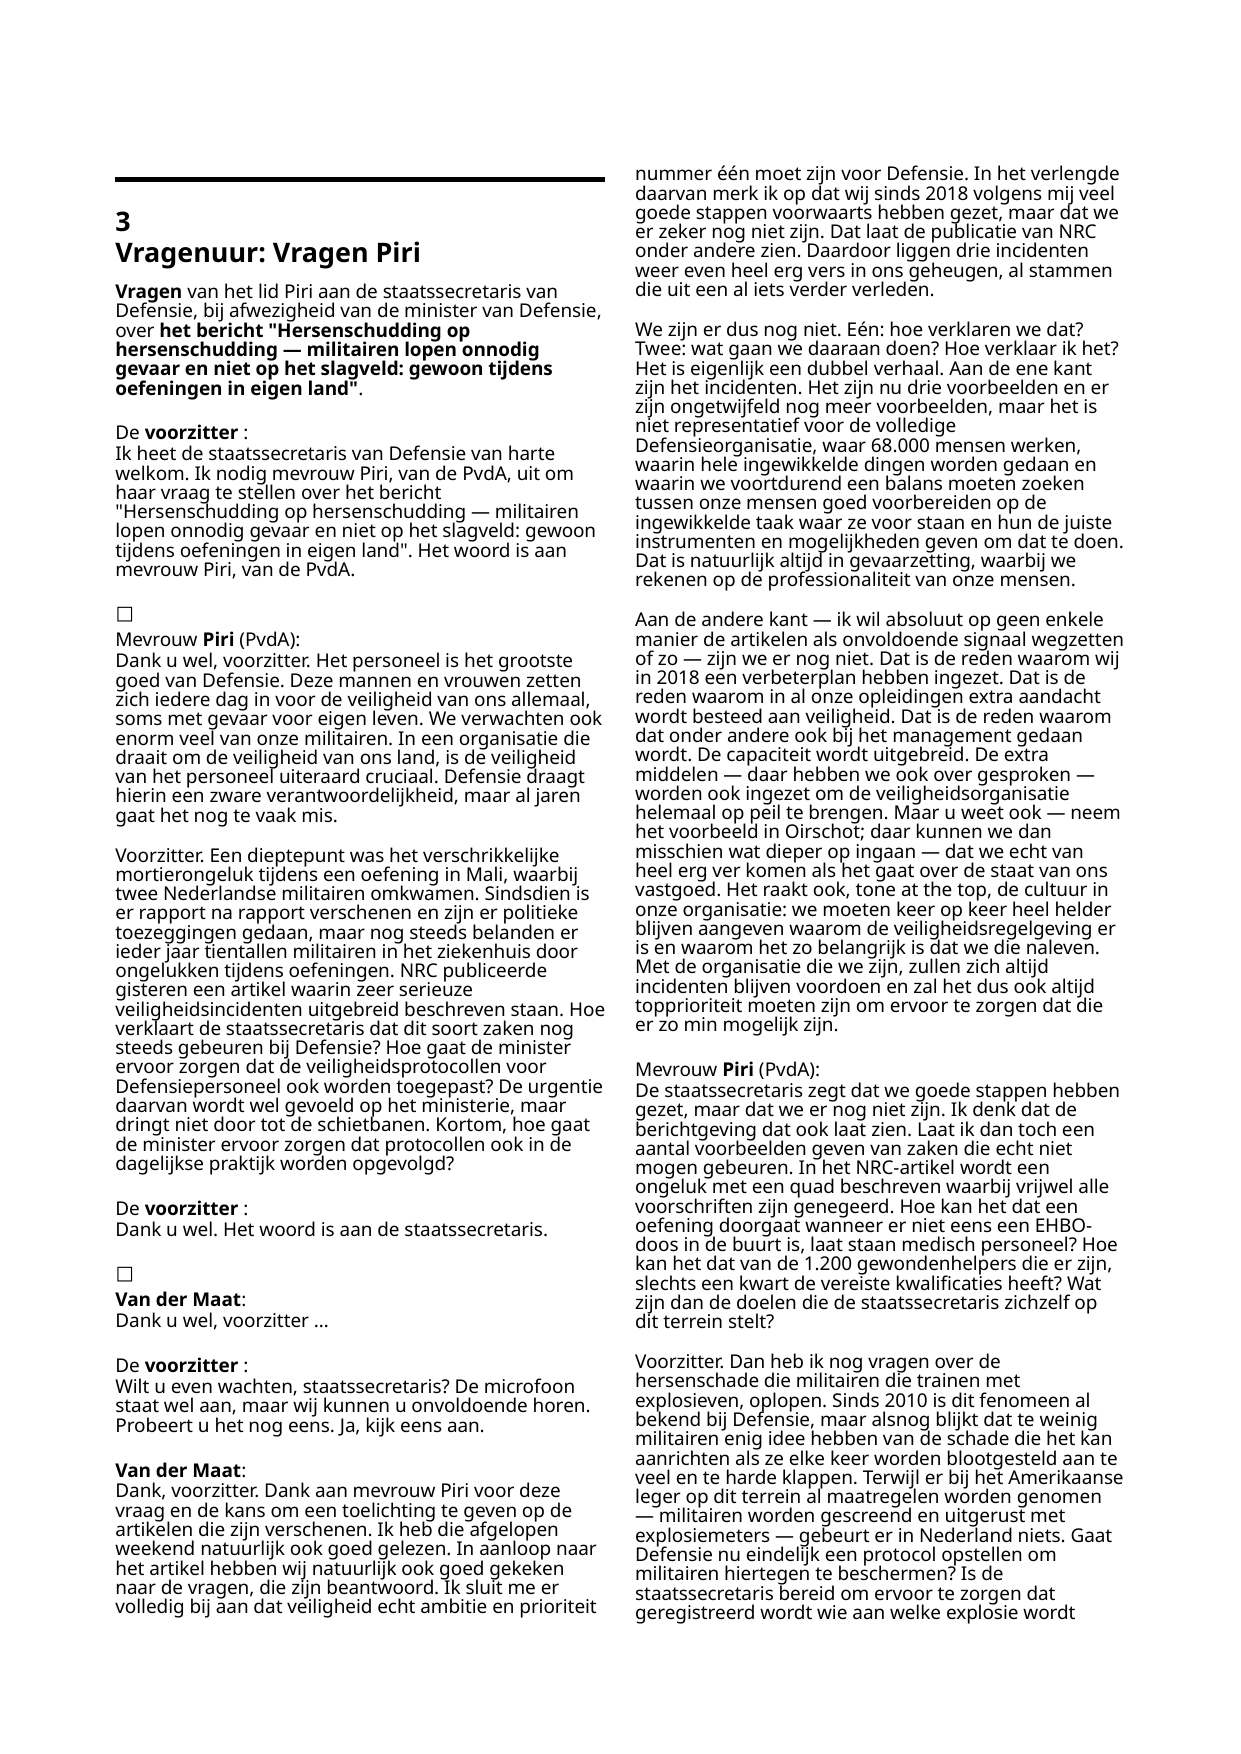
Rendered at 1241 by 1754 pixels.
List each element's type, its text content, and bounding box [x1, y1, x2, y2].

text ⬜ [115, 601, 605, 627]
text Van der Maat: [115, 1287, 605, 1312]
text Van der Maat: [115, 1457, 605, 1482]
text Dank u wel, voorzitter … [115, 1312, 605, 1332]
text Aan de andere kant — ik wil absoluut op geen enkele manier de artikelen als onvoldoende signaal wegzetten of zo — zijn we er nog niet. Dat is de reden waarom wij in 2018 een verbeterplan hebben ingezet. Dat is de reden waarom in al onze opleidingen extra aandacht wordt besteed aan veiligheid. Dat is de reden waarom dat onder andere ook bij het management gedaan wordt. De capaciteit wordt uitgebreid. De extra middelen — daar hebben we ook over gesproken — worden ook ingezet om de veiligheidsorganisatie helemaal op peil te brengen. Maar u weet ook — neem het voorbeeld in Oirschot; daar kunnen we dan misschien wat dieper op ingaan — dat we echt van heel erg ver komen als het gaat over de staat van ons vastgoed. Het raakt ook, tone at the top, de cultuur in onze organisatie: we moeten keer op keer heel helder blijven aangeven waarom de veiligheidsregelgeving er is en waarom het zo belangrijk is dat we die naleven. Met de organisatie die we zijn, zullen zich altijd incidenten blijven voordoen en zal het dus ook altijd topprioriteit moeten zijn om ervoor te zorgen dat die er zo min mogelijk zijn. [635, 611, 1125, 1035]
text Mevrouw Piri (PvdA): [635, 1056, 1125, 1082]
text De voorzitter : [115, 419, 605, 445]
text Dank u wel, voorzitter. Het personeel is het grootste goed van Defensie. Deze mannen en vrouwen zetten zich iedere dag in voor de veiligheid van ons allemaal, soms met gevaar voor eigen leven. We verwachten ook enorm veel van onze militairen. In een organisatie die draait om de veiligheid van ons land, is de veiligheid van het personeel uiteraard cruciaal. Defensie draagt hierin een zware verantwoordelijkheid, maar al jaren gaat het nog te vaak mis. [115, 652, 605, 826]
text Dank u wel. Het woord is aan de staatssecretaris. [115, 1221, 605, 1240]
text Vragen van het lid Piri aan de staatssecretaris van Defensie, bij afwezigheid van de minister van Defensie, over het bericht "Hersenschudding op hersenschudding — militairen lopen onnodig gevaar en niet op het slagveld: gewoon tijdens oefeningen in eigen land". [115, 283, 605, 399]
text De voorzitter : [115, 1352, 605, 1378]
text Ik heet de staatssecretaris van Defensie van harte welkom. Ik nodig mevrouw Piri, van de PvdA, uit om haar vraag te stellen over het bericht "Hersenschudding op hersenschudding — militairen lopen onnodig gevaar en niet op het slagveld: gewoon tijdens oefeningen in eigen land". Het woord is aan mevrouw Piri, van de PvdA. [115, 445, 605, 580]
text Voorzitter. Dan heb ik nog vragen over de hersenschade die militairen die trainen met explosieven, oplopen. Sinds 2010 is dit fenomeen al bekend bij Defensie, maar alsnog blijkt dat te weinig militairen enig idee hebben van de schade die het kan aanrichten als ze elke keer worden blootgesteld aan te veel en te harde klappen. Terwijl er bij het Amerikaanse leger op dit terrein al maatregelen worden genomen — militairen worden gescreend en uitgerust met explosiemeters — gebeurt er in Nederland niets. Gaat Defensie nu eindelijk een protocol opstellen om militairen hiertegen te beschermen? Is de staatssecretaris bereid om ervoor te zorgen dat geregistreerd wordt wie aan welke explosie wordt [635, 1353, 1125, 1623]
text ⬜ [115, 1261, 605, 1287]
text nummer één moet zijn voor Defensie. In het verlengde daarvan merk ik op dat wij sinds 2018 volgens mij veel goede stappen voorwaarts hebben gezet, maar dat we er zeker nog niet zijn. Dat laat de publicatie van NRC onder andere zien. Daardoor liggen drie incidenten weer even heel erg vers in ons geheugen, al stammen die uit een al iets verder verleden. [635, 165, 1125, 300]
text Wilt u even wachten, staatssecretaris? De microfoon staat wel aan, maar wij kunnen u onvoldoende horen. Probeert u het nog eens. Ja, kijk eens aan. [115, 1378, 605, 1436]
text Mevrouw Piri (PvdA): [115, 627, 605, 652]
text Voorzitter. Een dieptepunt was het verschrikkelijke mortierongeluk tijdens een oefening in Mali, waarbij twee Nederlandse militairen omkwamen. Sindsdien is er rapport na rapport verschenen en zijn er politieke toezeggingen gedaan, maar nog steeds belanden er ieder jaar tientallen militairen in het ziekenhuis door ongelukken tijdens oefeningen. NRC publiceerde gisteren een artikel waarin zeer serieuze veiligheidsincidenten uitgebreid beschreven staan. Hoe verklaart de staatssecretaris dat dit soort zaken nog steeds gebeuren bij Defensie? Hoe gaat de minister ervoor zorgen dat de veiligheidsprotocollen voor Defensiepersoneel ook worden toegepast? De urgentie daarvan wordt wel gevoeld op het ministerie, maar dringt niet door tot de schietbanen. Kortom, hoe gaat de minister ervoor zorgen dat protocollen ook in de dagelijkse praktijk worden opgevolgd? [115, 847, 605, 1174]
text De staatssecretaris zegt dat we goede stappen hebben gezet, maar dat we er nog niet zijn. Ik denk dat de berichtgeving dat ook laat zien. Laat ik dan toch een aantal voorbeelden geven van zaken die echt niet mogen gebeuren. In het NRC-artikel wordt een ongeluk met een quad beschreven waarbij vrijwel alle voorschriften zijn genegeerd. Hoe kan het dat een oefening doorgaat wanneer er niet eens een EHBO-doos in de buurt is, laat staan medisch personeel? Hoe kan het dat van de 1.200 gewondenhelpers die er zijn, slechts een kwart de vereiste kwalificaties heeft? Wat zijn dan de doelen die de staatssecretaris zichzelf op dit terrein stelt? [635, 1082, 1125, 1332]
text Dank, voorzitter. Dank aan mevrouw Piri voor deze vraag en de kans om een toelichting te geven op de artikelen die zijn verschenen. Ik heb die afgelopen weekend natuurlijk ook goed gelezen. In aanloop naar het artikel hebben wij natuurlijk ook goed gekeken naar de vragen, die zijn beantwoord. Ik sluit me er volledig bij aan dat veiligheid echt ambitie en prioriteit [115, 1482, 605, 1617]
text Vragenuur: Vragen Piri [115, 239, 605, 283]
text 3 [115, 203, 605, 239]
text We zijn er dus nog niet. Eén: hoe verklaren we dat? Twee: wat gaan we daaraan doen? Hoe verklaar ik het? Het is eigenlijk een dubbel verhaal. Aan de ene kant zijn het incidenten. Het zijn nu drie voorbeelden en er zijn ongetwijfeld nog meer voorbeelden, maar het is niet representatief voor de volledige Defensieorganisatie, waar 68.000 mensen werken, waarin hele ingewikkelde dingen worden gedaan en waarin we voortdurend een balans moeten zoeken tussen onze mensen goed voorbereiden op de ingewikkelde taak waar ze voor staan en hun de juiste instrumenten en mogelijkheden geven om dat te doen. Dat is natuurlijk altijd in gevaarzetting, waarbij we rekenen op de professionaliteit van onze mensen. [635, 321, 1125, 591]
text De voorzitter : [115, 1195, 605, 1221]
